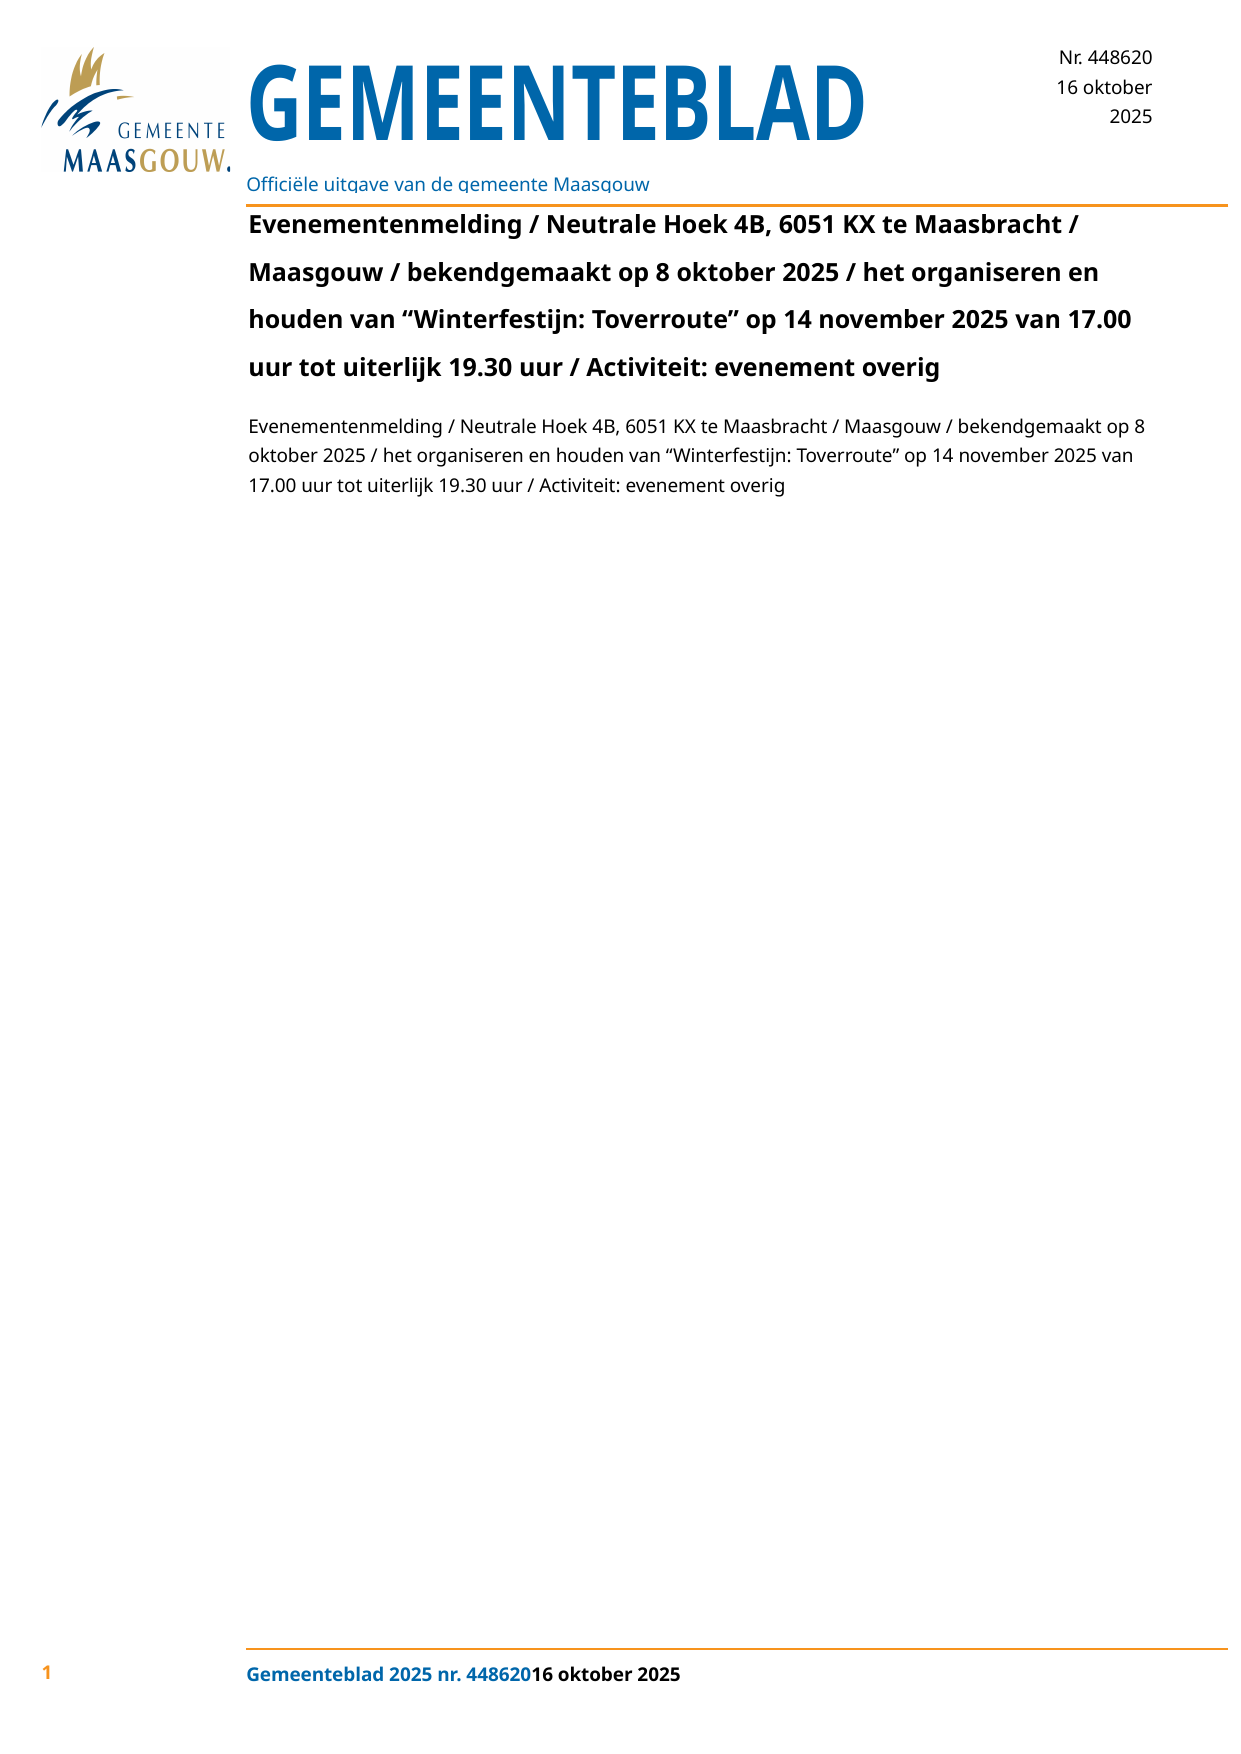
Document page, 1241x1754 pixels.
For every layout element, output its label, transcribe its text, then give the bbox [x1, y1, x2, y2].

picture [41, 47, 231, 172]
text Evenementenmelding / Neutrale Hoek 4B, 6051 KX te Maasbracht / Maasgouw / bekendgemaakt op 8 oktober 2025 / het organiseren en houden van “Winterfestijn: Toverroute” op 14 november 2025 van 17.00 uur tot uiterlijk 19.30 uur / Activiteit: evenement overig [248, 207, 1152, 384]
text Evenementenmelding / Neutrale Hoek 4B, 6051 KX te Maasbracht / Maasgouw / bekendgemaakt op 8 oktober 2025 / het organiseren en houden van “Winterfestijn: Toverroute” op 14 november 2025 van 17.00 uur tot uiterlijk 19.30 uur / Activiteit: evenement overig [248, 413, 1152, 498]
